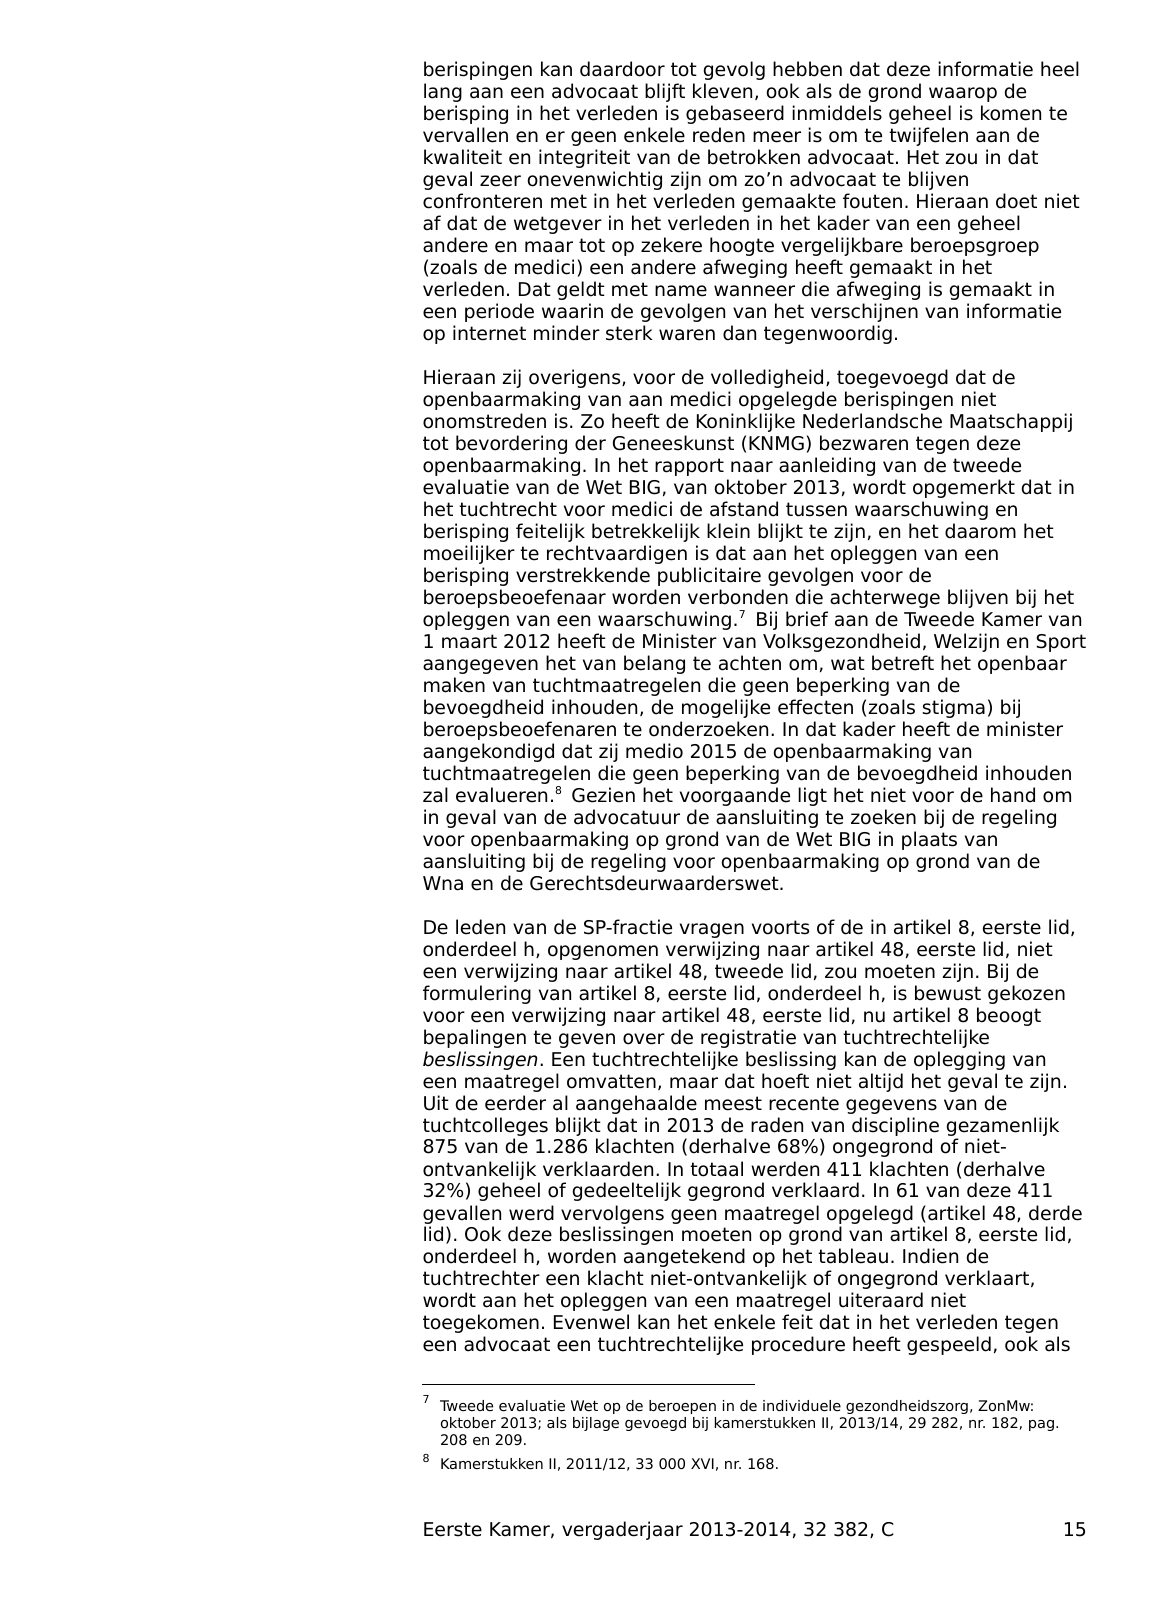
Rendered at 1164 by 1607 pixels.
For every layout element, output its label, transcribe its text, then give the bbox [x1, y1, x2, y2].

text Tweede evaluatie Wet op de beroepen in de individuele gezondheidszorg, ZonMw: oktober 2013; als bijlage gevoegd bij kamerstukken II, 2013/14, 29 282, nr. 182, pag. 208 en 209. [422, 1393, 1087, 1449]
text Kamerstukken II, 2011/12, 33 000 XVI, nr. 168. [422, 1452, 1087, 1474]
text berispingen kan daardoor tot gevolg hebben dat deze informatie heel lang aan een advocaat blijft kleven, ook als de grond waarop de berisping in het verleden is gebaseerd inmiddels geheel is komen te vervallen en er geen enkele reden meer is om te twijfelen aan de kwaliteit en integriteit van de betrokken advocaat. Het zou in dat geval zeer onevenwichtig zijn om zo’n advocaat te blijven confronteren met in het verleden gemaakte fouten. Hieraan doet niet af dat de wetgever in het verleden in het kader van een geheel andere en maar tot op zekere hoogte vergelijkbare beroepsgroep (zoals de medici) een andere afweging heeft gemaakt in het verleden. Dat geldt met name wanneer die afweging is gemaakt in een periode waarin de gevolgen van het verschijnen van informatie op internet minder sterk waren dan tegenwoordig. [422, 59, 1087, 345]
text Hieraan zij overigens, voor de volledigheid, toegevoegd dat de openbaarmaking van aan medici opgelegde berispingen niet onomstreden is. Zo heeft de Koninklijke Nederlandsche Maatschappij tot bevordering der Geneeskunst (KNMG) bezwaren tegen deze openbaarmaking. In het rapport naar aanleiding van de tweede evaluatie van de Wet BIG, van oktober 2013, wordt opgemerkt dat in het tuchtrecht voor medici de afstand tussen waarschuwing en berisping feitelijk betrekkelijk klein blijkt te zijn, en het daarom het moeilijker te rechtvaardigen is dat aan het opleggen van een berisping verstrekkende publicitaire gevolgen voor de beroepsbeoefenaar worden verbonden die achterwege blijven bij het opleggen van een waarschuwing. Bij brief aan de Tweede Kamer van 1 maart 2012 heeft de Minister van Volksgezondheid, Welzijn en Sport aangegeven het van belang te achten om, wat betreft het openbaar maken van tuchtmaatregelen die geen beperking van de bevoegdheid inhouden, de mogelijke effecten (zoals stigma) bij beroepsbeoefenaren te onderzoeken. In dat kader heeft de minister aangekondigd dat zij medio 2015 de openbaarmaking van tuchtmaatregelen die geen beperking van de bevoegdheid inhouden zal evalueren. Gezien het voorgaande ligt het niet voor de hand om in geval van de advocatuur de aansluiting te zoeken bij de regeling voor openbaarmaking op grond van de Wet BIG in plaats van aansluiting bij de regeling voor openbaarmaking op grond van de Wna en de Gerechtsdeurwaarderswet. [422, 367, 1087, 894]
text De leden van de SP-fractie vragen voorts of de in artikel 8, eerste lid, onderdeel h, opgenomen verwijzing naar artikel 48, eerste lid, niet een verwijzing naar artikel 48, tweede lid, zou moeten zijn. Bij de formulering van artikel 8, eerste lid, onderdeel h, is bewust gekozen voor een verwijzing naar artikel 48, eerste lid, nu artikel 8 beoogt bepalingen te geven over de registratie van tuchtrechtelijke beslissingen. Een tuchtrechtelijke beslissing kan de oplegging van een maatregel omvatten, maar dat hoeft niet altijd het geval te zijn. Uit de eerder al aangehaalde meest recente gegevens van de tuchtcolleges blijkt dat in 2013 de raden van discipline gezamenlijk 875 van de 1.286 klachten (derhalve 68%) ongegrond of niet-ontvankelijk verklaarden. In totaal werden 411 klachten (derhalve 32%) geheel of gedeeltelijk gegrond verklaard. In 61 van deze 411 gevallen werd vervolgens geen maatregel opgelegd (artikel 48, derde lid). Ook deze beslissingen moeten op grond van artikel 8, eerste lid, onderdeel h, worden aangetekend op het tableau. Indien de tuchtrechter een klacht niet-ontvankelijk of ongegrond verklaart, wordt aan het opleggen van een maatregel uiteraard niet toegekomen. Evenwel kan het enkele feit dat in het verleden tegen een advocaat een tuchtrechtelijke procedure heeft gespeeld, ook als [422, 917, 1087, 1356]
